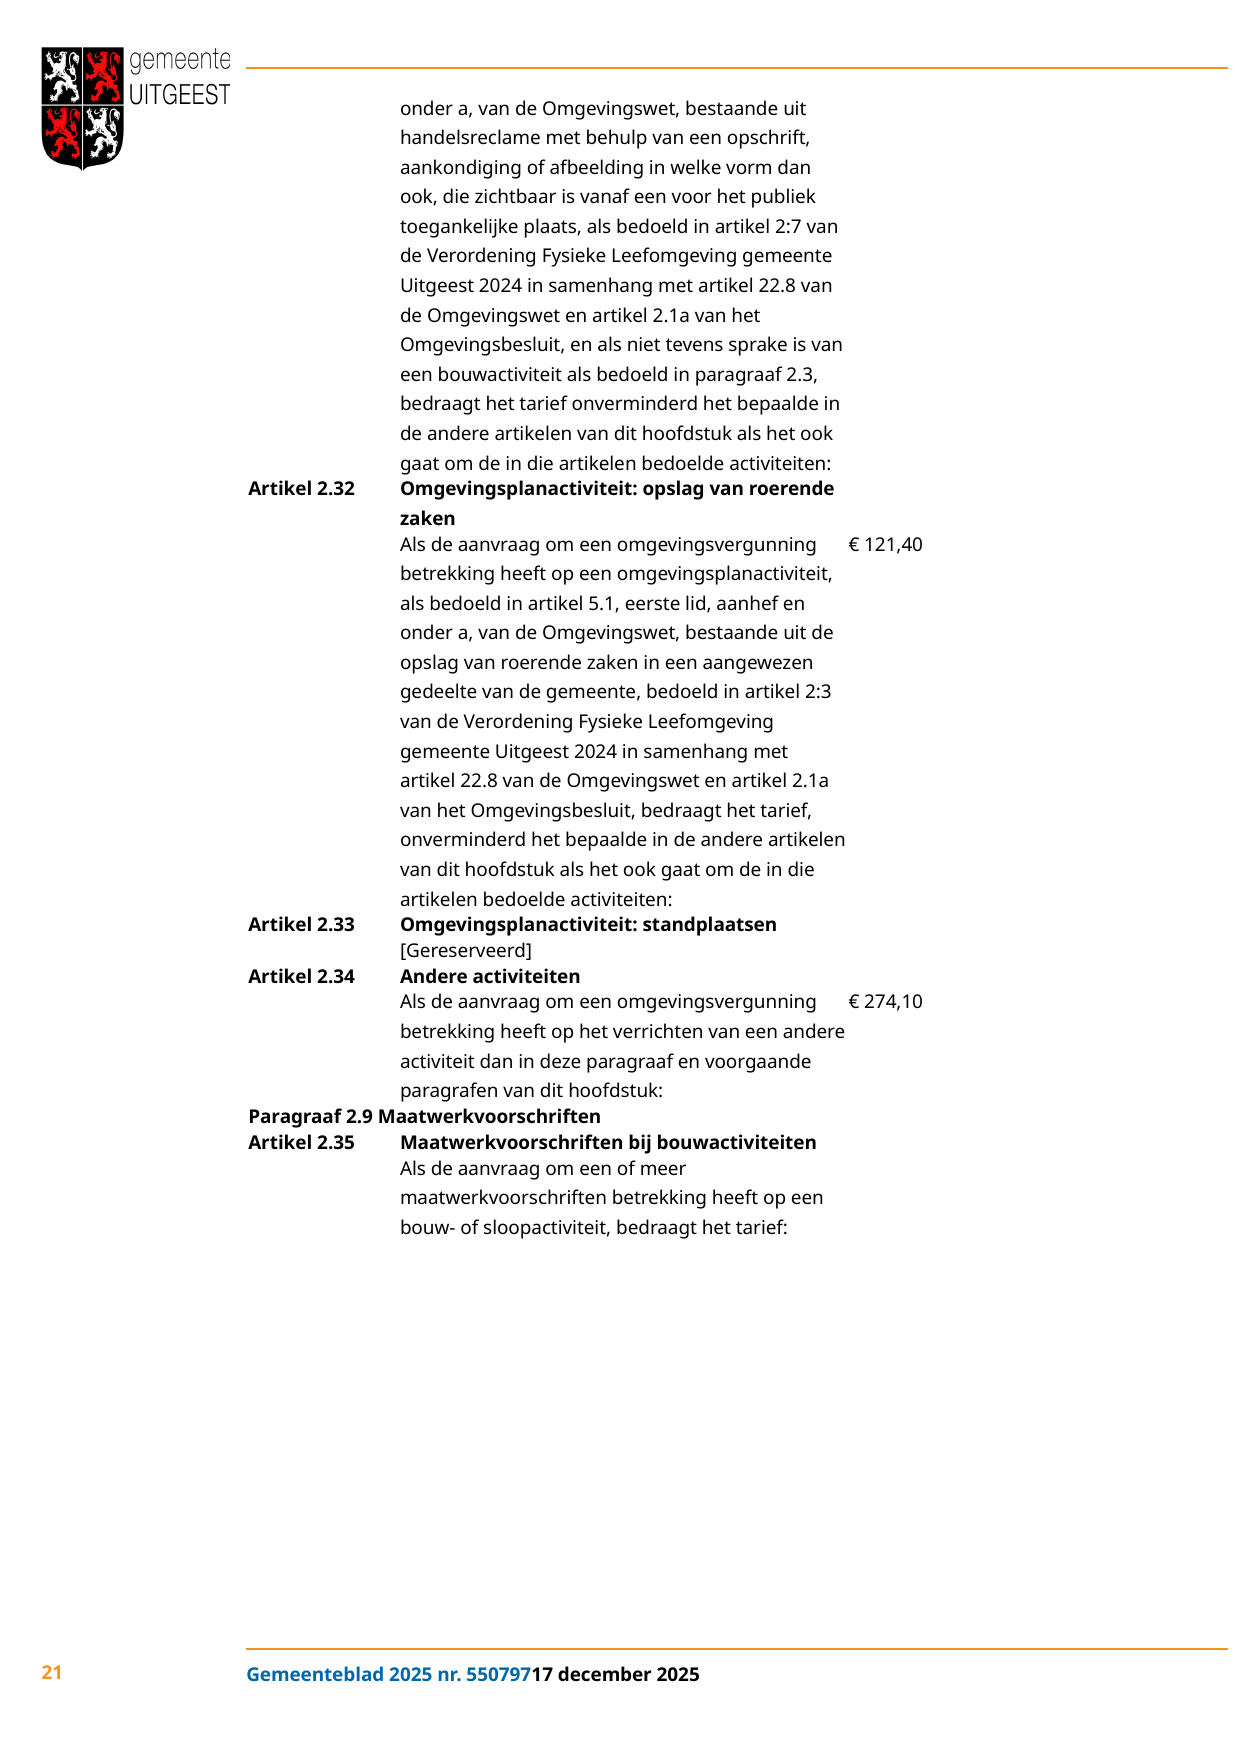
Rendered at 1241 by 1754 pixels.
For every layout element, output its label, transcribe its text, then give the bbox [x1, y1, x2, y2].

table_cell Artikel 2.33 [248, 912, 400, 937]
table_cell Artikel 2.32 [248, 476, 400, 531]
table_cell [248, 531, 400, 912]
table_cell onder a, van de Omgevingswet, bestaande uit handelsreclame met behulp van een opschrift, aankondiging of afbeelding in welke vorm dan ook, die zichtbaar is vanaf een voor het publiek toegankelijke plaats, als bedoeld in artikel 2:7 van de Verordening Fysieke Leefomgeving gemeente Uitgeest 2024 in samenhang met artikel 22.8 van de Omgevingswet en artikel 2.1a van het Omgevingsbesluit, en als niet tevens sprake is van een bouwactiviteit als bedoeld in paragraaf 2.3, bedraagt het tarief onverminderd het bepaalde in de andere artikelen van dit hoofdstuk als het ook gaat om de in die artikelen bedoelde activiteiten: [400, 95, 848, 476]
table_cell [248, 937, 400, 963]
table_cell € 121,40 [848, 531, 1000, 912]
table_cell [848, 912, 1000, 937]
table_cell Als de aanvraag om een omgevingsvergunning betrekking heeft op een omgevingsplanactiviteit, als bedoeld in artikel 5.1, eerste lid, aanhef en onder a, van de Omgevingswet, bestaande uit de opslag van roerende zaken in een aangewezen gedeelte van de gemeente, bedoeld in artikel 2:3 van de Verordening Fysieke Leefomgeving gemeente Uitgeest 2024 in samenhang met artikel 22.8 van de Omgevingswet en artikel 2.1a van het Omgevingsbesluit, bedraagt het tarief, onverminderd het bepaalde in de andere artikelen van dit hoofdstuk als het ook gaat om de in die artikelen bedoelde activiteiten: [400, 531, 848, 912]
table_cell [Gereserveerd] [400, 937, 848, 963]
table_cell Omgevingsplanactiviteit: standplaatsen [400, 912, 848, 937]
table_cell Paragraaf 2.9 Maatwerkvoorschriften [248, 1103, 1000, 1129]
table_cell [848, 963, 1000, 989]
table_cell Als de aanvraag om een of meer maatwerkvoorschriften betrekking heeft op een bouw- of sloopactiviteit, bedraagt het tarief: [400, 1155, 848, 1239]
table_cell [848, 1155, 1000, 1239]
table_cell [848, 476, 1000, 531]
picture [41, 47, 231, 172]
table_cell Artikel 2.34 [248, 963, 400, 989]
table_cell Omgevingsplanactiviteit: opslag van roerende zaken [400, 476, 848, 531]
table_cell [848, 95, 1000, 476]
table_cell [848, 1129, 1000, 1155]
table_cell [248, 989, 400, 1103]
table_cell [248, 95, 400, 476]
table_cell Artikel 2.35 [248, 1129, 400, 1155]
table_cell [848, 937, 1000, 963]
table_cell € 274,10 [848, 989, 1000, 1103]
table_cell Als de aanvraag om een omgevingsvergunning betrekking heeft op het verrichten van een andere activiteit dan in deze paragraaf en voorgaande paragrafen van dit hoofdstuk: [400, 989, 848, 1103]
table_cell [248, 1155, 400, 1239]
table_cell Maatwerkvoorschriften bij bouwactiviteiten [400, 1129, 848, 1155]
table_cell Andere activiteiten [400, 963, 848, 989]
